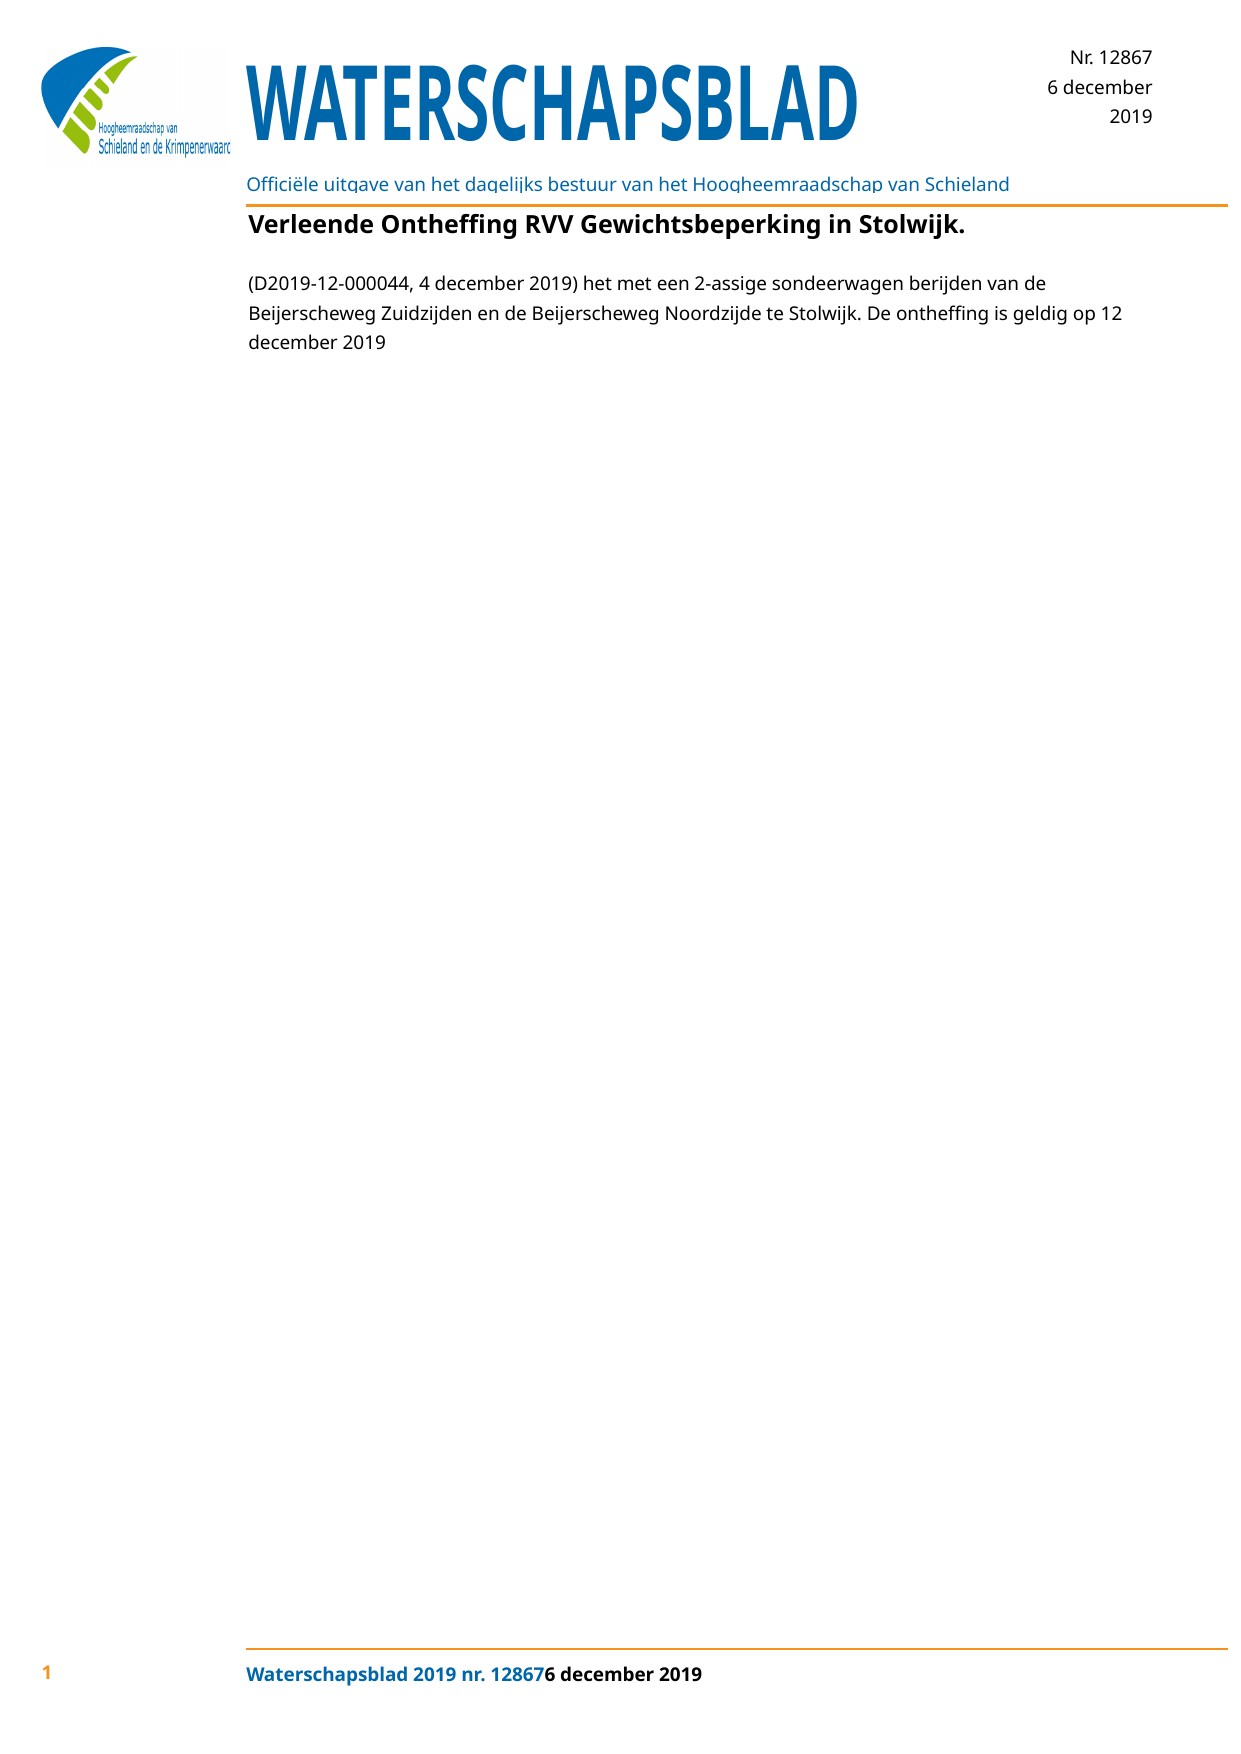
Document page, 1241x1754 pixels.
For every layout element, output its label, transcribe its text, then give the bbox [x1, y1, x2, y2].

text (D2019-12-000044, 4 december 2019) het met een 2-assige sondeerwagen berijden van de Beijerscheweg Zuidzijden en de Beijerscheweg Noordzijde te Stolwijk. De ontheffing is geldig op 12 december 2019 [248, 270, 1152, 355]
picture [41, 47, 231, 172]
text Verleende Ontheffing RVV Gewichtsbeperking in Stolwijk. [248, 207, 1152, 241]
